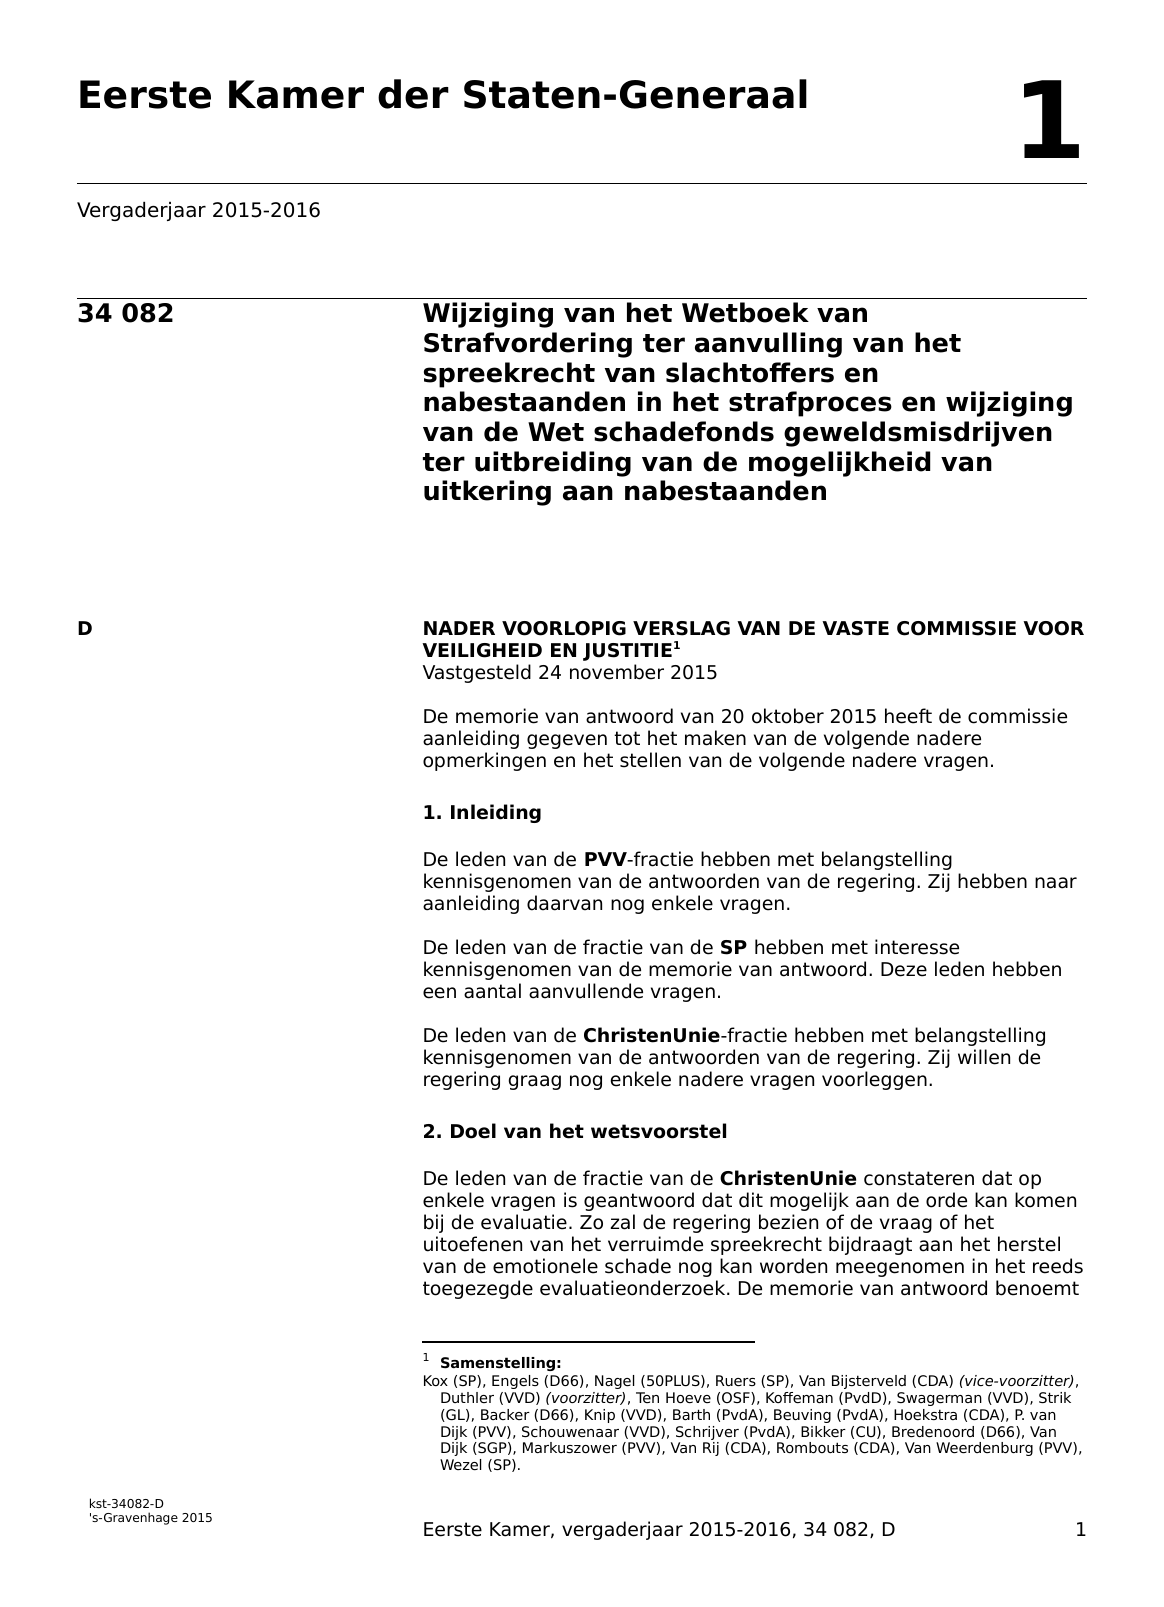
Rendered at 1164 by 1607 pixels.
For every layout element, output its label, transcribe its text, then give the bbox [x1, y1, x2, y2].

subtitle D NADER VOORLOPIG VERSLAG VAN DE VASTE COMMISSIE VOOR VEILIGHEID EN JUSTITIE [77, 618, 1087, 662]
table_header Eerste Kamer der Staten-Generaal [77, 59, 886, 183]
table_header 1 [886, 59, 1087, 183]
subtitle 2. Doel van het wetsvoorstel [422, 1121, 1087, 1143]
text De leden van de ChristenUnie-fractie hebben met belangstelling kennisgenomen van de antwoorden van de regering. Zij willen de regering graag nog enkele nadere vragen voorleggen. [422, 1025, 1087, 1091]
table_cell Vergaderjaar 2015-2016 [77, 184, 1087, 298]
text Samenstelling: [422, 1351, 1087, 1373]
text De leden van de fractie van de ChristenUnie constateren dat op enkele vragen is geantwoord dat dit mogelijk aan de orde kan komen bij de evaluatie. Zo zal de regering bezien of de vraag of het uitoefenen van het verruimde spreekrecht bijdraagt aan het herstel van de emotionele schade nog kan worden meegenomen in het reeds toegezegde evaluatieonderzoek. De memorie van antwoord benoemt [422, 1168, 1087, 1300]
text Kox (SP), Engels (D66), Nagel (50PLUS), Ruers (SP), Van Bijsterveld (CDA) (vice-voorzitter), Duthler (VVD) (voorzitter), Ten Hoeve (OSF), Koffeman (PvdD), Swagerman (VVD), Strik (GL), Backer (D66), Knip (VVD), Barth (PvdA), Beuving (PvdA), Hoekstra (CDA), P. van Dijk (PVV), Schouwenaar (VVD), Schrijver (PvdA), Bikker (CU), Bredenoord (D66), Van Dijk (SGP), Markuszower (PVV), Van Rij (CDA), Rombouts (CDA), Van Weerdenburg (PVV), Wezel (SP). [422, 1373, 1087, 1474]
text 's-Gravenhage 2015 [88, 1511, 323, 1525]
text De leden van de PVV-fractie hebben met belangstelling kennisgenomen van de antwoorden van de regering. Zij hebben naar aanleiding daarvan nog enkele vragen. [422, 849, 1087, 915]
text kst-34082-D [88, 1497, 323, 1511]
subtitle 34 082 Wijziging van het Wetboek van Strafvordering ter aanvulling van het spreekrecht van slachtoffers en nabestaanden in het strafproces en wijziging van de Wet schadefonds geweldsmisdrijven ter uitbreiding van de mogelijkheid van uitkering aan nabestaanden [77, 299, 1087, 507]
text De leden van de fractie van de SP hebben met interesse kennisgenomen van de memorie van antwoord. Deze leden hebben een aantal aanvullende vragen. [422, 937, 1087, 1003]
text Vastgesteld 24 november 2015 [422, 662, 1087, 684]
text De memorie van antwoord van 20 oktober 2015 heeft de commissie aanleiding gegeven tot het maken van de volgende nadere opmerkingen en het stellen van de volgende nadere vragen. [422, 706, 1087, 772]
subtitle 1. Inleiding [422, 802, 1087, 824]
